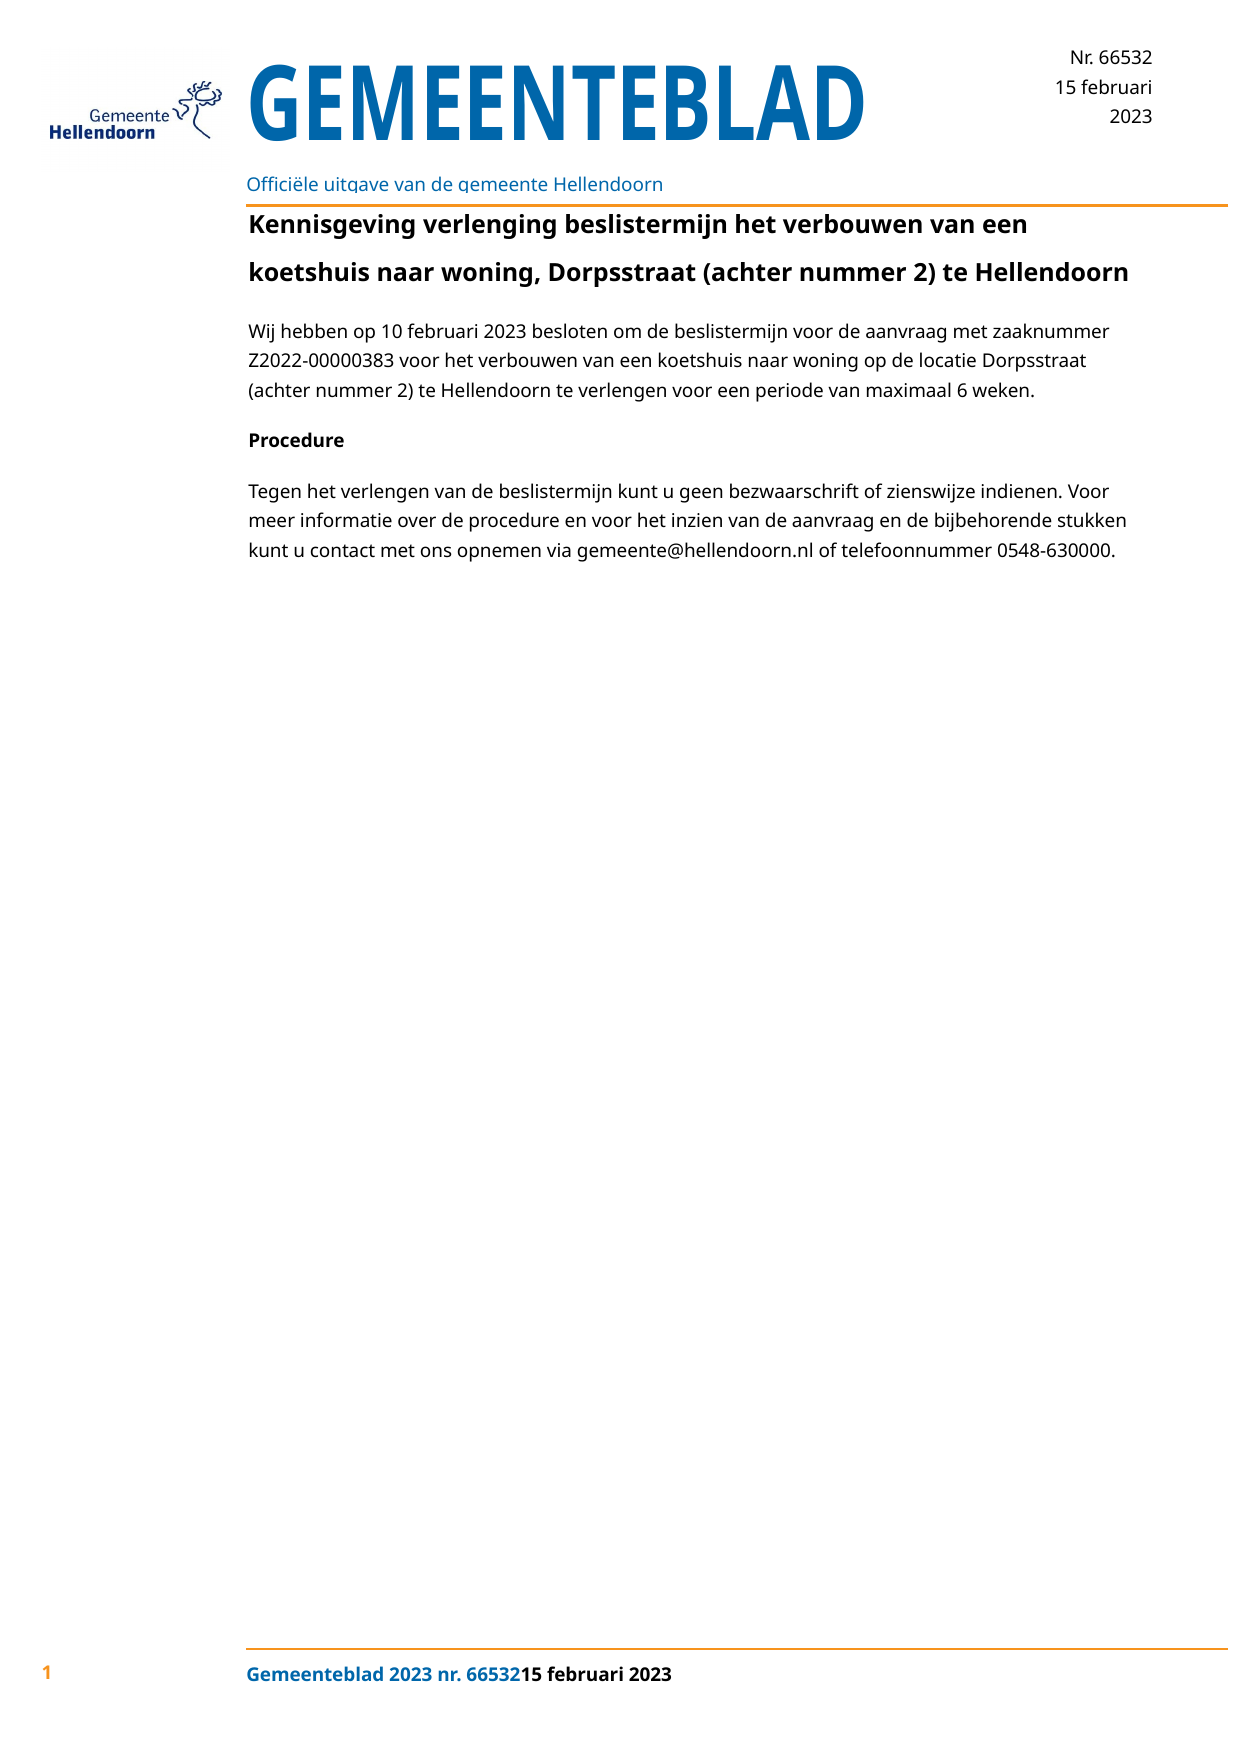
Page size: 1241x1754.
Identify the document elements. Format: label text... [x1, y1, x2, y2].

text Kennisgeving verlenging beslistermijn het verbouwen van een koetshuis naar woning, Dorpsstraat (achter nummer 2) te Hellendoorn [248, 207, 1152, 288]
text Tegen het verlengen van de beslistermijn kunt u geen bezwaarschrift of zienswijze indienen. Voor meer informatie over de procedure en voor het inzien van de aanvraag en de bijbehorende stukken kunt u contact met ons opnemen via gemeente@hellendoorn.nl of telefoonnummer 0548-630000. [248, 478, 1152, 563]
text Procedure [248, 427, 1152, 453]
text Wij hebben op 10 februari 2023 besloten om de beslistermijn voor de aanvraag met zaaknummer Z2022-00000383 voor het verbouwen van een koetshuis naar woning op de locatie Dorpsstraat (achter nummer 2) te Hellendoorn te verlengen voor een periode van maximaal 6 weken. [248, 318, 1152, 403]
picture [41, 47, 231, 172]
